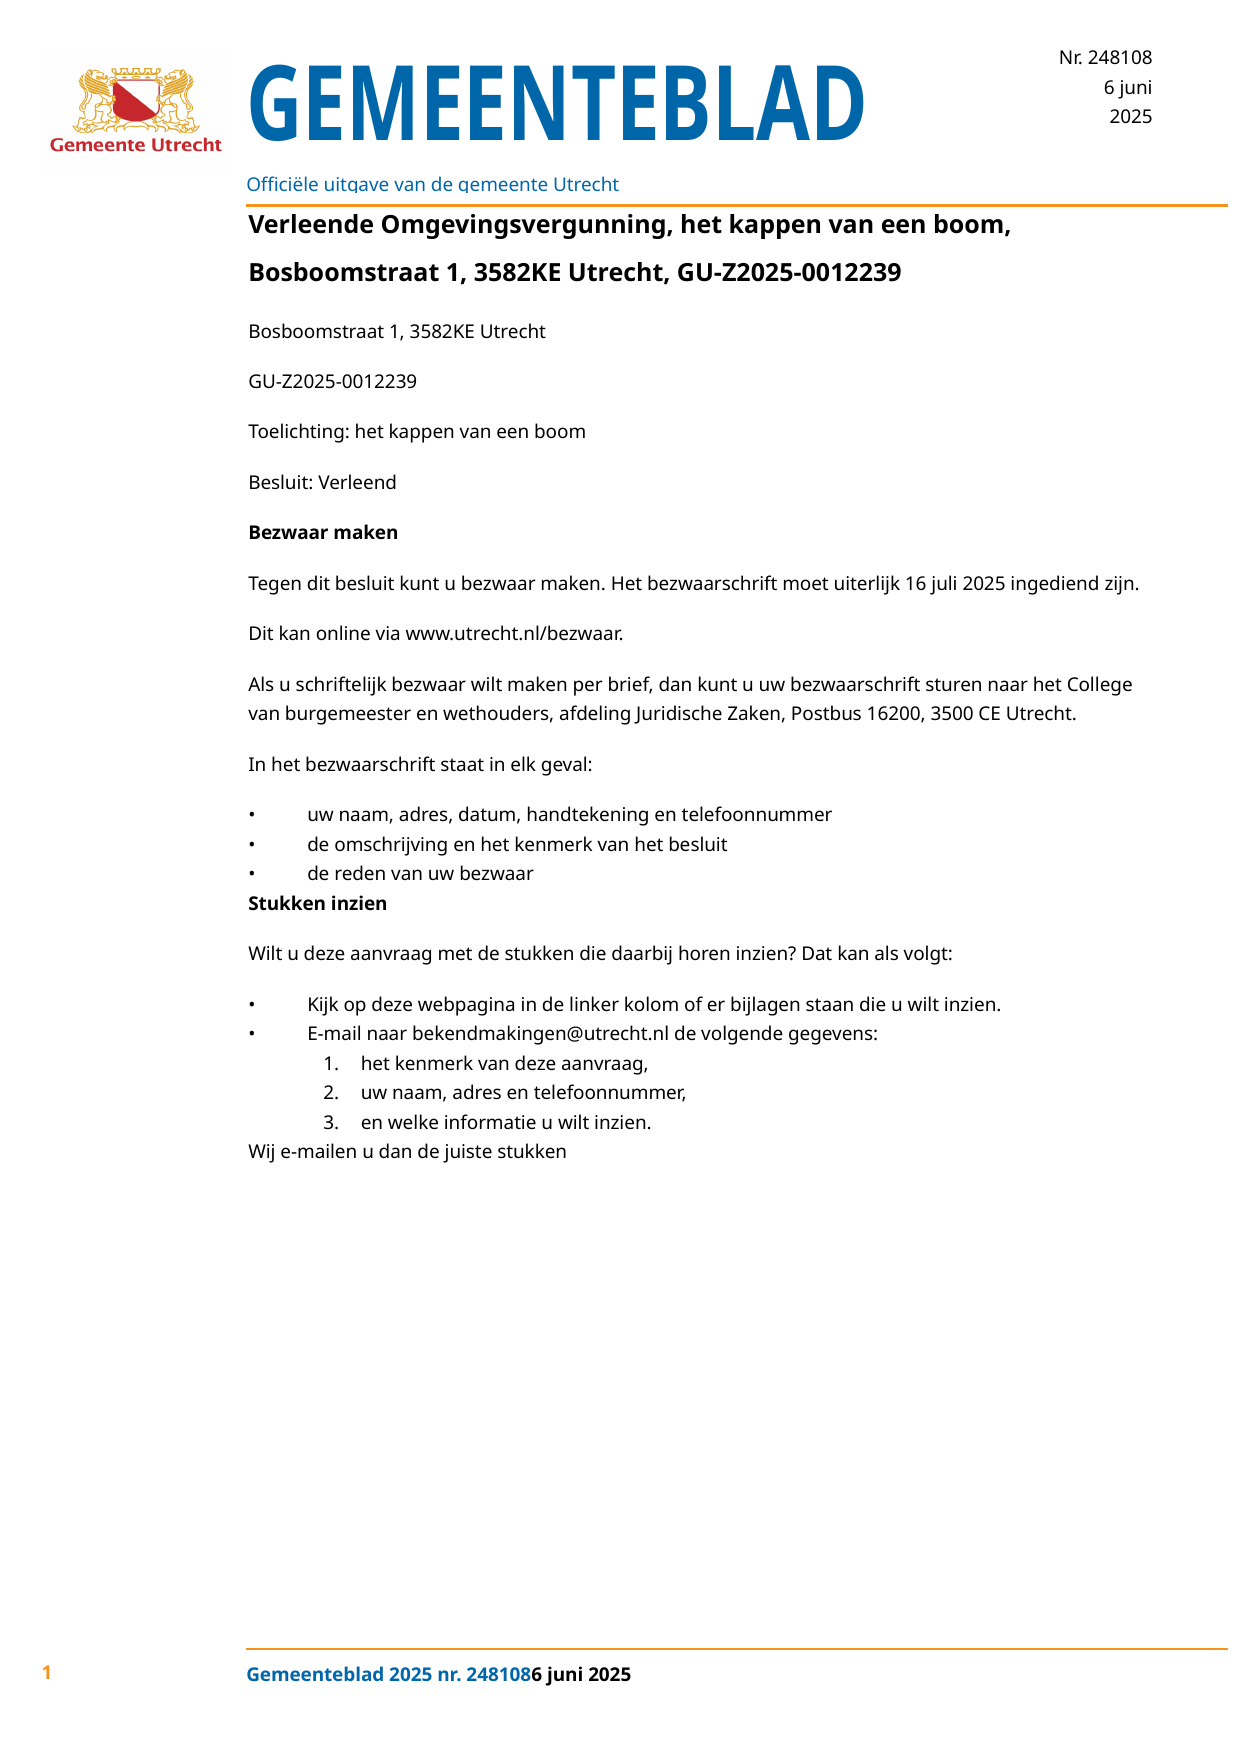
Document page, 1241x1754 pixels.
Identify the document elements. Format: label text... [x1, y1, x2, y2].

list E-mail naar bekendmakingen@utrecht.nl de volgende gegevens: [248, 1020, 1152, 1046]
list de reden van uw bezwaar [248, 860, 1152, 886]
text Stukken inzien [248, 890, 1152, 916]
text Bezwaar maken [248, 519, 1152, 545]
list de omschrijving en het kenmerk van het besluit [248, 831, 1152, 857]
text Bosboomstraat 1, 3582KE Utrecht [248, 318, 1152, 344]
list en welke informatie u wilt inzien. [323, 1109, 1152, 1135]
text Wij e-mailen u dan de juiste stukken [248, 1139, 1152, 1164]
text Verleende Omgevingsvergunning, het kappen van een boom, Bosboomstraat 1, 3582KE Utrecht, GU-Z2025-0012239 [248, 207, 1152, 288]
list uw naam, adres en telefoonnummer, [323, 1079, 1152, 1105]
text Besluit: Verleend [248, 469, 1152, 495]
text GU-Z2025-0012239 [248, 368, 1152, 394]
text Dit kan online via www.utrecht.nl/bezwaar. [248, 620, 1152, 646]
text Als u schriftelijk bezwaar wilt maken per brief, dan kunt u uw bezwaarschrift sturen naar het College van burgemeester en wethouders, afdeling Juridische Zaken, Postbus 16200, 3500 CE Utrecht. [248, 671, 1152, 726]
picture [41, 47, 231, 172]
list het kenmerk van deze aanvraag, [323, 1050, 1152, 1076]
text Wilt u deze aanvraag met de stukken die daarbij horen inzien? Dat kan als volgt: [248, 940, 1152, 966]
text In het bezwaarschrift staat in elk geval: [248, 751, 1152, 777]
list Kijk op deze webpagina in de linker kolom of er bijlagen staan die u wilt inzien. [248, 991, 1152, 1017]
list uw naam, adres, datum, handtekening en telefoonnummer [248, 801, 1152, 827]
text Tegen dit besluit kunt u bezwaar maken. Het bezwaarschrift moet uiterlijk 16 juli 2025 ingediend zijn. [248, 570, 1152, 596]
text Toelichting: het kappen van een boom [248, 419, 1152, 444]
